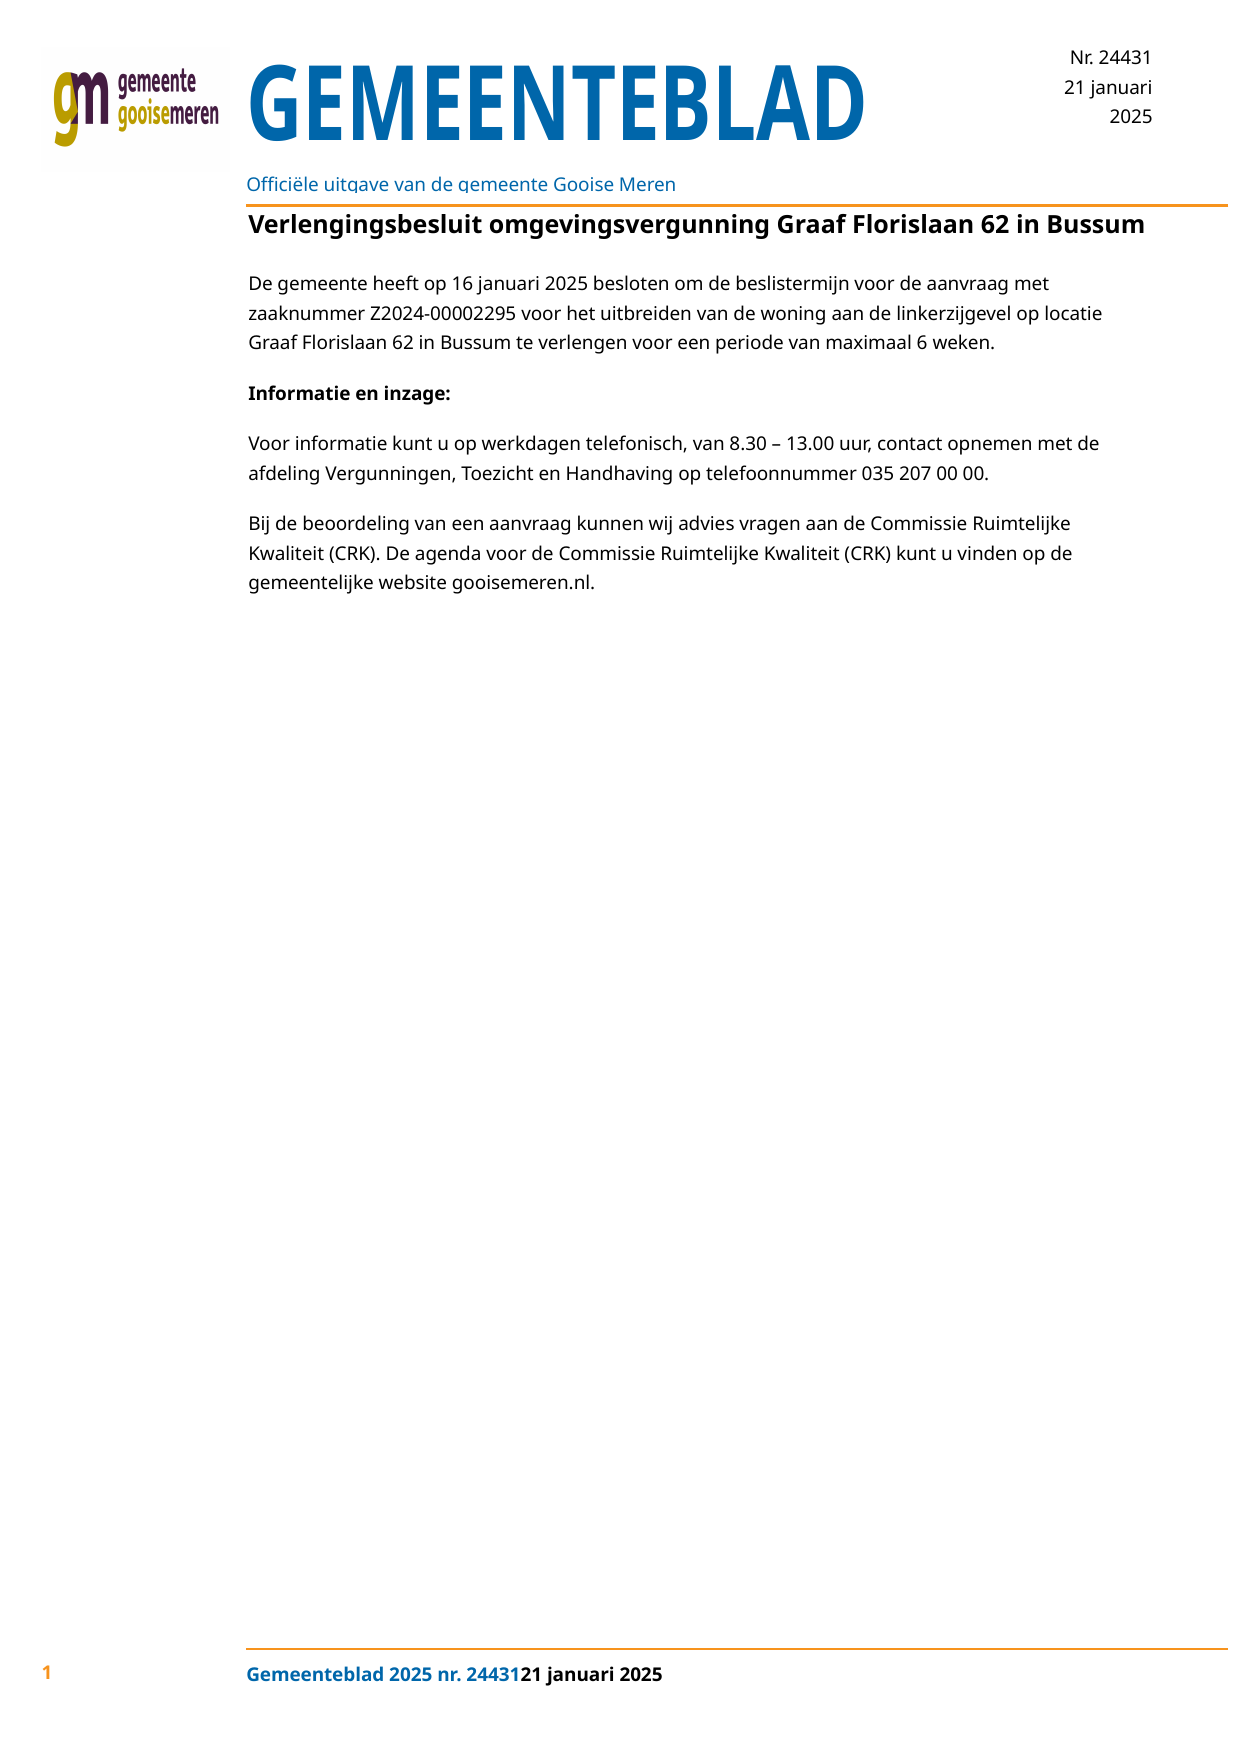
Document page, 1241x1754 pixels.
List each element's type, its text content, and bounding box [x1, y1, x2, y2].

text Verlengingsbesluit omgevingsvergunning Graaf Florislaan 62 in Bussum [248, 207, 1152, 241]
text Voor informatie kunt u op werkdagen telefonisch, van 8.30 – 13.00 uur, contact opnemen met de afdeling Vergunningen, Toezicht en Handhaving op telefoonnummer 035 207 00 00. [248, 430, 1152, 486]
picture [41, 47, 231, 172]
text Informatie en inzage: [248, 380, 1152, 406]
text De gemeente heeft op 16 januari 2025 besloten om de beslistermijn voor de aanvraag met zaaknummer Z2024-00002295 voor het uitbreiden van de woning aan de linkerzijgevel op locatie Graaf Florislaan 62 in Bussum te verlengen voor een periode van maximaal 6 weken. [248, 270, 1152, 355]
text Bij de beoordeling van een aanvraag kunnen wij advies vragen aan de Commissie Ruimtelijke Kwaliteit (CRK). De agenda voor de Commissie Ruimtelijke Kwaliteit (CRK) kunt u vinden op de gemeentelijke website gooisemeren.nl. [248, 510, 1152, 595]
